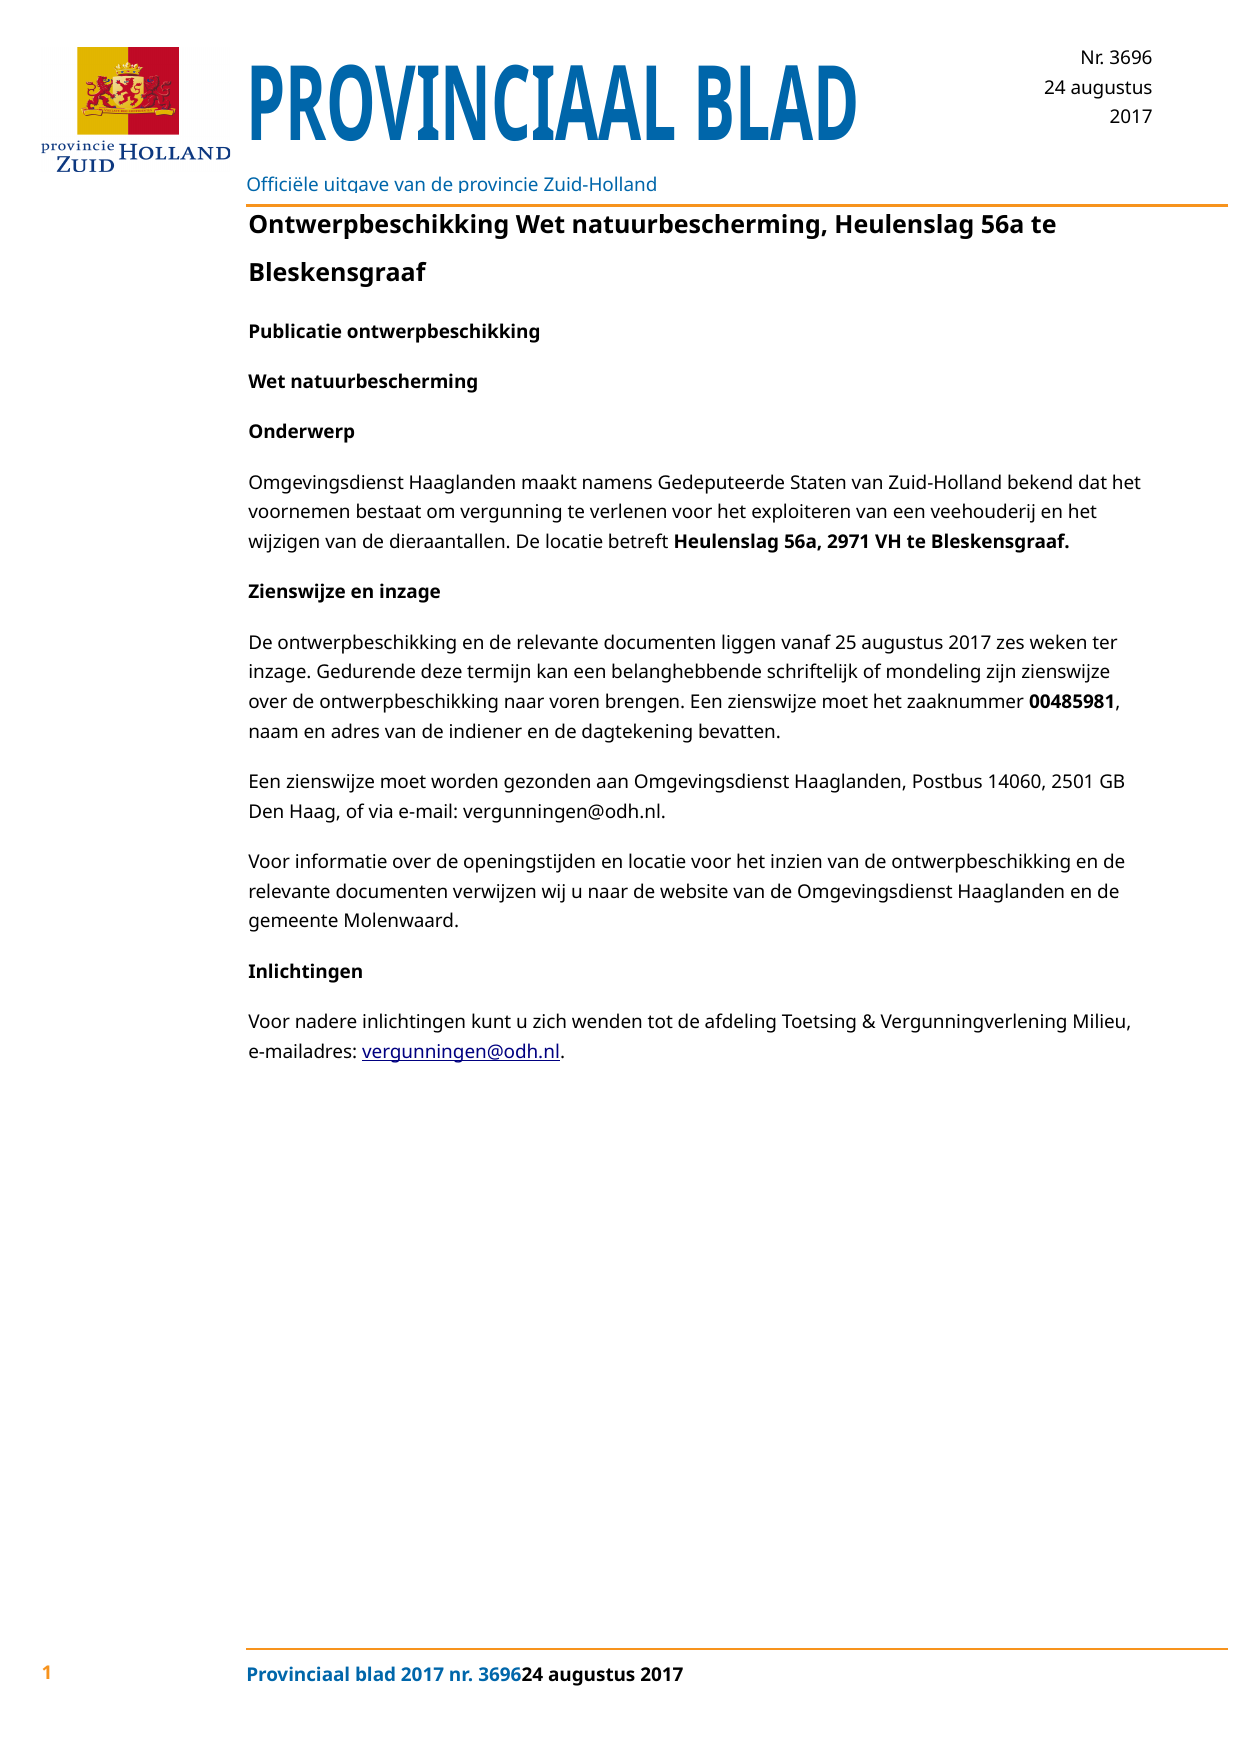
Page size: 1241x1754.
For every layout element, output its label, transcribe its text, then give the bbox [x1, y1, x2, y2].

text Ontwerpbeschikking Wet natuurbescherming, Heulenslag 56a te Bleskensgraaf [248, 207, 1152, 288]
text Omgevingsdienst Haaglanden maakt namens Gedeputeerde Staten van Zuid-Holland bekend dat het voornemen bestaat om vergunning te verlenen voor het exploiteren van een veehouderij en het wijzigen van de dieraantallen. De locatie betreft Heulenslag 56a, 2971 VH te Bleskensgraaf. [248, 469, 1152, 554]
text De ontwerpbeschikking en de relevante documenten liggen vanaf 25 augustus 2017 zes weken ter inzage. Gedurende deze termijn kan een belanghebbende schriftelijk of mondeling zijn zienswijze over de ontwerpbeschikking naar voren brengen. Een zienswijze moet het zaaknummer 00485981, naam en adres van de indiener en de dagtekening bevatten. [248, 629, 1152, 744]
picture [41, 47, 231, 172]
text Zienswijze en inzage [248, 579, 1152, 604]
text Publicatie ontwerpbeschikking [248, 318, 1152, 344]
text Wet natuurbescherming [248, 368, 1152, 394]
text Onderwerp [248, 419, 1152, 444]
text Een zienswijze moet worden gezonden aan Omgevingsdienst Haaglanden, Postbus 14060, 2501 GB Den Haag, of via e-mail: vergunningen@odh.nl. [248, 768, 1152, 824]
text Voor nadere inlichtingen kunt u zich wenden tot de afdeling Toetsing & Vergunningverlening Milieu, e-mailadres: vergunningen@odh.nl. [248, 1008, 1152, 1064]
text Voor informatie over de openingstijden en locatie voor het inzien van de ontwerpbeschikking en de relevante documenten verwijzen wij u naar de website van de Omgevingsdienst Haaglanden en de gemeente Molenwaard. [248, 848, 1152, 933]
text Inlichtingen [248, 958, 1152, 984]
